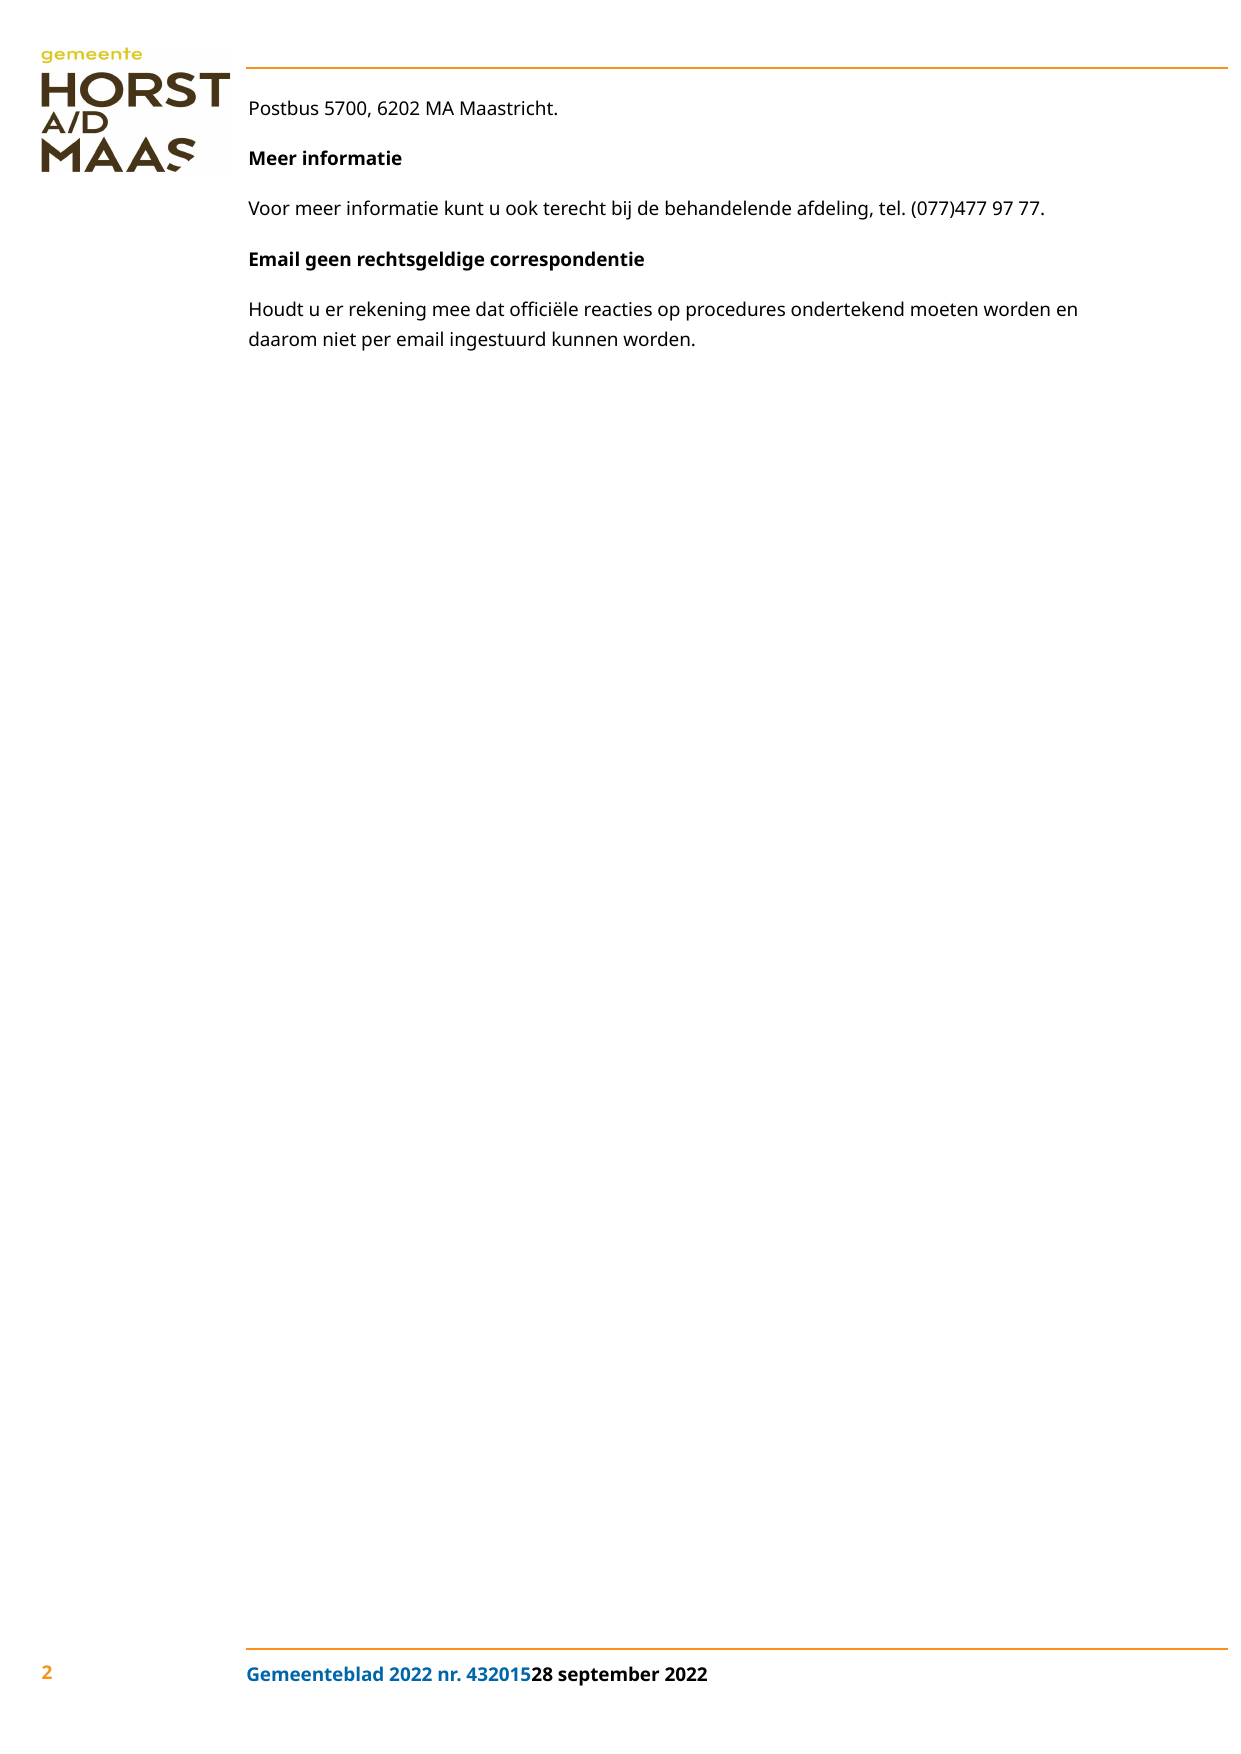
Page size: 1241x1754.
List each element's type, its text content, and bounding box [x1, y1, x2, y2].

picture [41, 47, 231, 172]
text Postbus 5700, 6202 MA Maastricht. [248, 95, 1152, 121]
text Voor meer informatie kunt u ook terecht bij de behandelende afdeling, tel. (077)477 97 77. [248, 196, 1152, 221]
text Houdt u er rekening mee dat officiële reacties op procedures ondertekend moeten worden en daarom niet per email ingestuurd kunnen worden. [248, 296, 1152, 352]
text Meer informatie [248, 145, 1152, 171]
text Email geen rechtsgeldige correspondentie [248, 246, 1152, 272]
